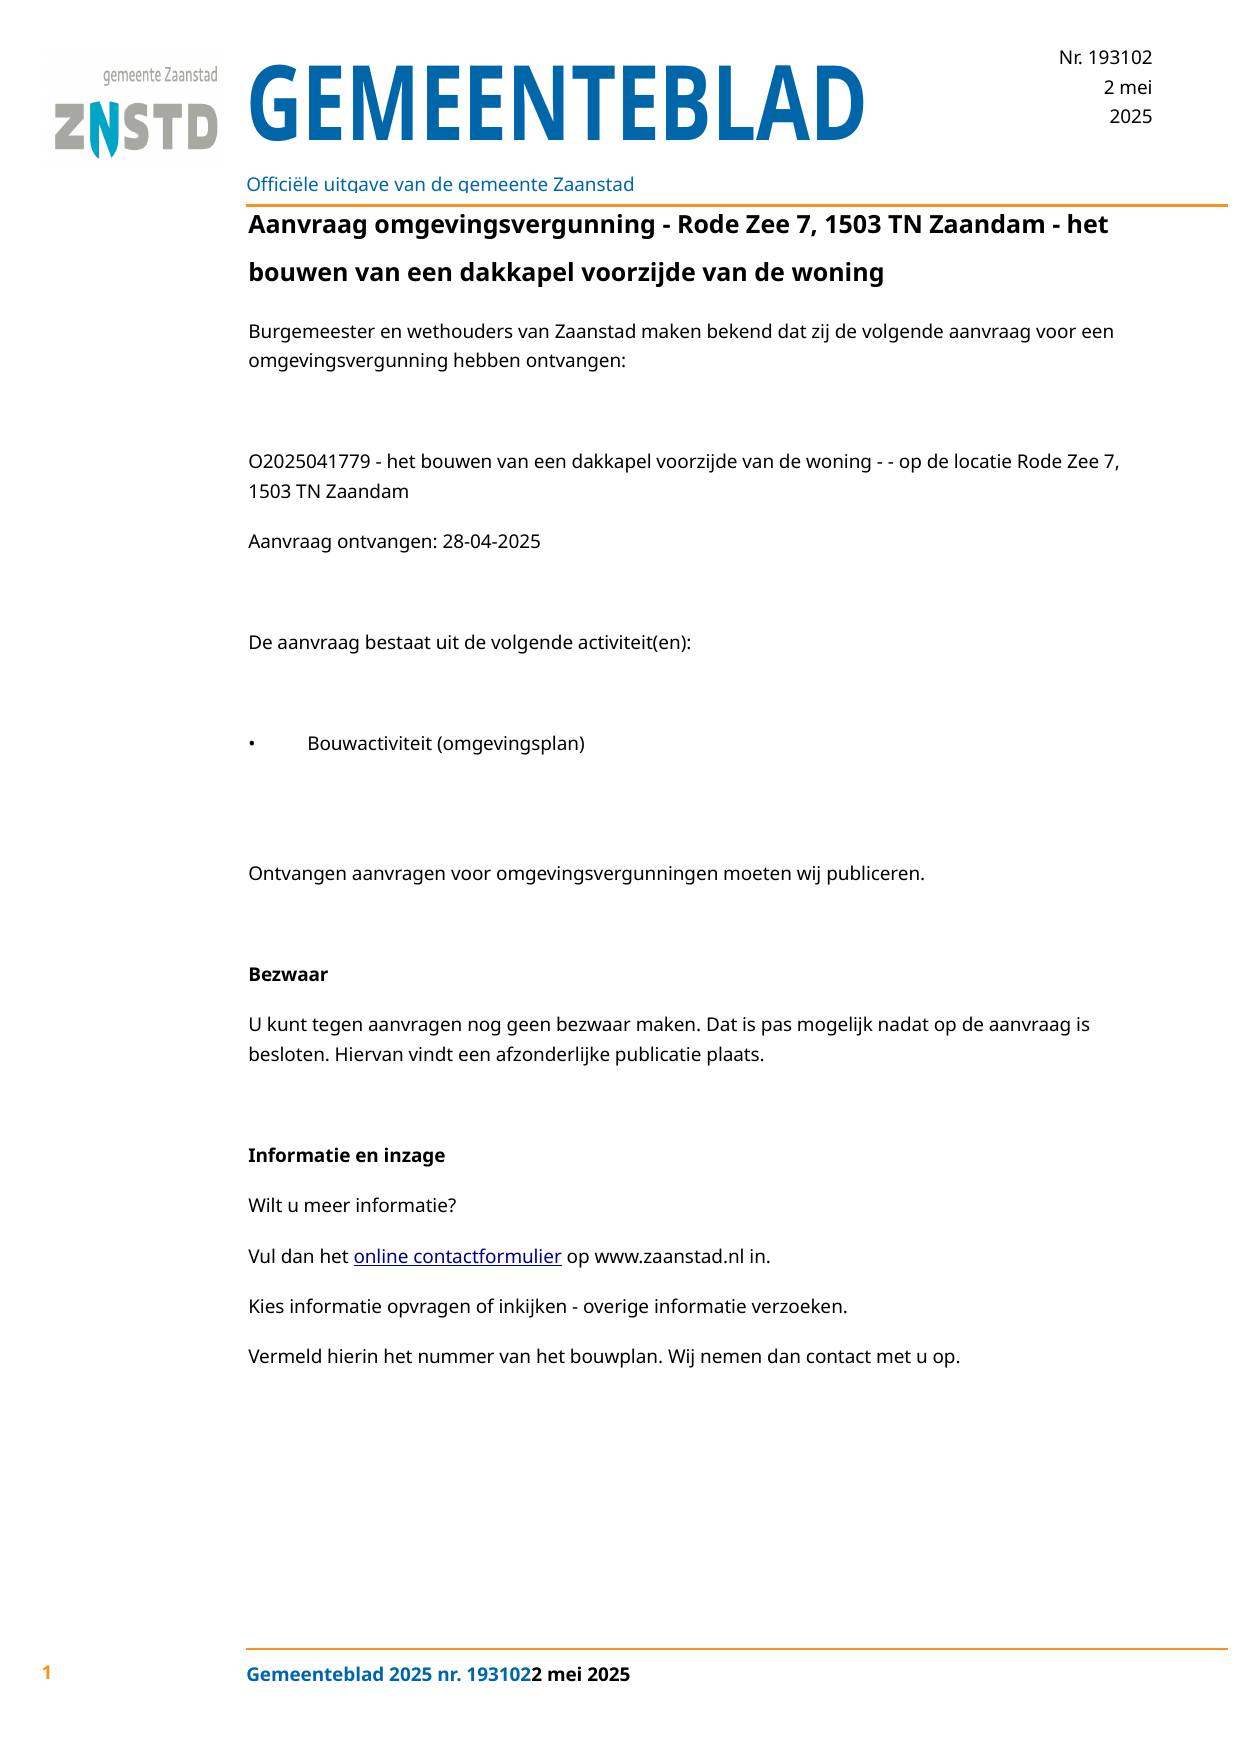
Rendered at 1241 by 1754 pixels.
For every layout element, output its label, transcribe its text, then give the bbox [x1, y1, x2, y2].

list Bouwactiviteit (omgevingsplan) [248, 730, 1152, 756]
text U kunt tegen aanvragen nog geen bezwaar maken. Dat is pas mogelijk nadat op de aanvraag is besloten. Hiervan vindt een afzonderlijke publicatie plaats. [248, 1012, 1152, 1067]
text Aanvraag ontvangen: 28-04-2025 [248, 528, 1152, 554]
text O2025041779 - het bouwen van een dakkapel voorzijde van de woning - - op de locatie Rode Zee 7, 1503 TN Zaandam [248, 448, 1152, 504]
text Vermeld hierin het nummer van het bouwplan. Wij nemen dan contact met u op. [248, 1344, 1152, 1369]
text Kies informatie opvragen of inkijken - overige informatie verzoeken. [248, 1293, 1152, 1319]
text De aanvraag bestaat uit de volgende activiteit(en): [248, 629, 1152, 655]
text Informatie en inzage [248, 1142, 1152, 1168]
text Bezwaar [248, 961, 1152, 987]
text Burgemeester en wethouders van Zaanstad maken bekend dat zij de volgende aanvraag voor een omgevingsvergunning hebben ontvangen: [248, 318, 1152, 373]
picture [41, 47, 231, 172]
text Vul dan het online contactformulier op www.zaanstad.nl in. [248, 1243, 1152, 1269]
text Aanvraag omgevingsvergunning - Rode Zee 7, 1503 TN Zaandam - het bouwen van een dakkapel voorzijde van de woning [248, 207, 1152, 288]
text Ontvangen aanvragen voor omgevingsvergunningen moeten wij publiceren. [248, 860, 1152, 886]
text Wilt u meer informatie? [248, 1192, 1152, 1218]
